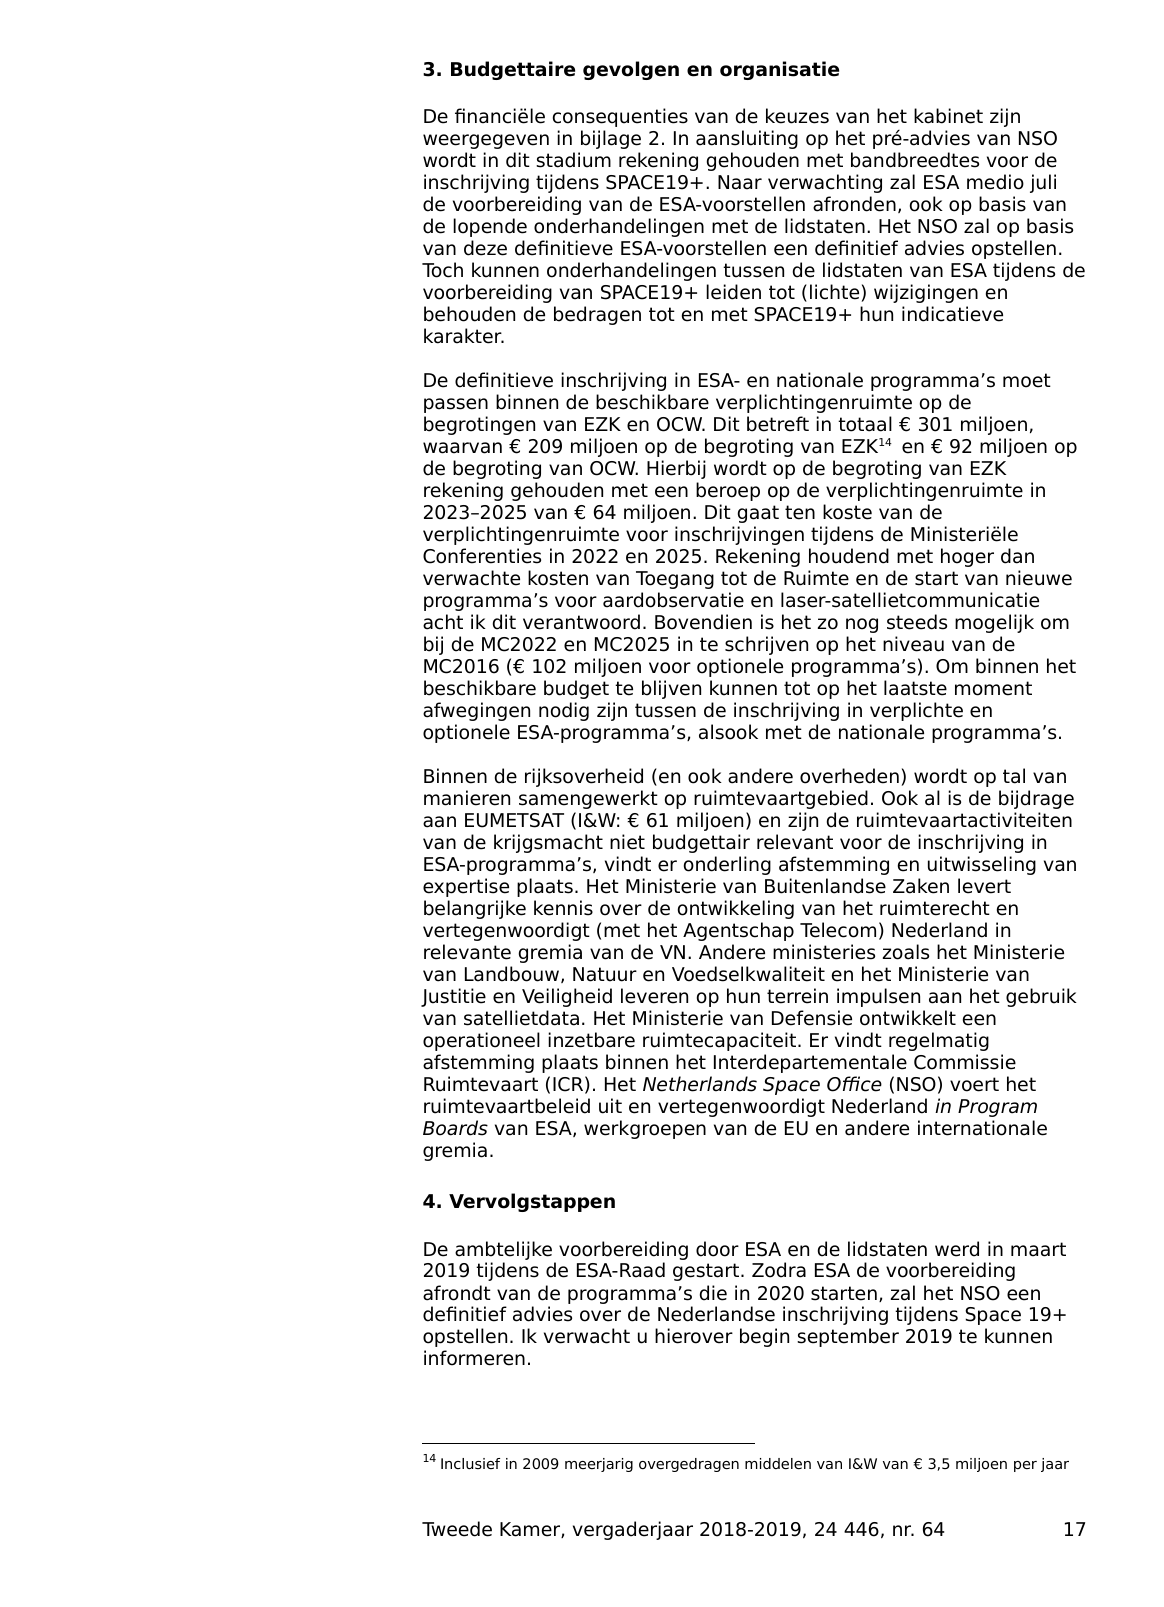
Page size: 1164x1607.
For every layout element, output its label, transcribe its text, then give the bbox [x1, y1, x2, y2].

text Inclusief in 2009 meerjarig overgedragen middelen van I&W van € 3,5 miljoen per jaar [422, 1452, 1087, 1474]
subtitle 3. Budgettaire gevolgen en organisatie [422, 59, 1087, 81]
text De financiële consequenties van de keuzes van het kabinet zijn weergegeven in bijlage 2. In aansluiting op het pré-advies van NSO wordt in dit stadium rekening gehouden met bandbreedtes voor de inschrijving tijdens SPACE19+. Naar verwachting zal ESA medio juli de voorbereiding van de ESA-voorstellen afronden, ook op basis van de lopende onderhandelingen met de lidstaten. Het NSO zal op basis van deze definitieve ESA-voorstellen een definitief advies opstellen. Toch kunnen onderhandelingen tussen de lidstaten van ESA tijdens de voorbereiding van SPACE19+ leiden tot (lichte) wijzigingen en behouden de bedragen tot en met SPACE19+ hun indicatieve karakter. [422, 106, 1087, 348]
subtitle 4. Vervolgstappen [422, 1191, 1087, 1213]
text De ambtelijke voorbereiding door ESA en de lidstaten werd in maart 2019 tijdens de ESA-Raad gestart. Zodra ESA de voorbereiding afrondt van de programma’s die in 2020 starten, zal het NSO een definitief advies over de Nederlandse inschrijving tijdens Space 19+ opstellen. Ik verwacht u hierover begin september 2019 te kunnen informeren. [422, 1238, 1087, 1370]
text Binnen de rijksoverheid (en ook andere overheden) wordt op tal van manieren samengewerkt op ruimtevaartgebied. Ook al is de bijdrage aan EUMETSAT (I&W: € 61 miljoen) en zijn de ruimtevaartactiviteiten van de krijgsmacht niet budgettair relevant voor de inschrijving in ESA-programma’s, vindt er onderling afstemming en uitwisseling van expertise plaats. Het Ministerie van Buitenlandse Zaken levert belangrijke kennis over de ontwikkeling van het ruimterecht en vertegenwoordigt (met het Agentschap Telecom) Nederland in relevante gremia van de VN. Andere ministeries zoals het Ministerie van Landbouw, Natuur en Voedselkwaliteit en het Ministerie van Justitie en Veiligheid leveren op hun terrein impulsen aan het gebruik van satellietdata. Het Ministerie van Defensie ontwikkelt een operationeel inzetbare ruimtecapaciteit. Er vindt regelmatig afstemming plaats binnen het Interdepartementale Commissie Ruimtevaart (ICR). Het Netherlands Space Office (NSO) voert het ruimtevaartbeleid uit en vertegenwoordigt Nederland in Program Boards van ESA, werkgroepen van de EU en andere internationale gremia. [422, 766, 1087, 1161]
text De definitieve inschrijving in ESA- en nationale programma’s moet passen binnen de beschikbare verplichtingenruimte op de begrotingen van EZK en OCW. Dit betreft in totaal € 301 miljoen, waarvan € 209 miljoen op de begroting van EZK en € 92 miljoen op de begroting van OCW. Hierbij wordt op de begroting van EZK rekening gehouden met een beroep op de verplichtingenruimte in 2023–2025 van € 64 miljoen. Dit gaat ten koste van de verplichtingenruimte voor inschrijvingen tijdens de Ministeriële Conferenties in 2022 en 2025. Rekening houdend met hoger dan verwachte kosten van Toegang tot de Ruimte en de start van nieuwe programma’s voor aardobservatie en laser-satellietcommunicatie acht ik dit verantwoord. Bovendien is het zo nog steeds mogelijk om bij de MC2022 en MC2025 in te schrijven op het niveau van de MC2016 (€ 102 miljoen voor optionele programma’s). Om binnen het beschikbare budget te blijven kunnen tot op het laatste moment afwegingen nodig zijn tussen de inschrijving in verplichte en optionele ESA-programma’s, alsook met de nationale programma’s. [422, 370, 1087, 744]
